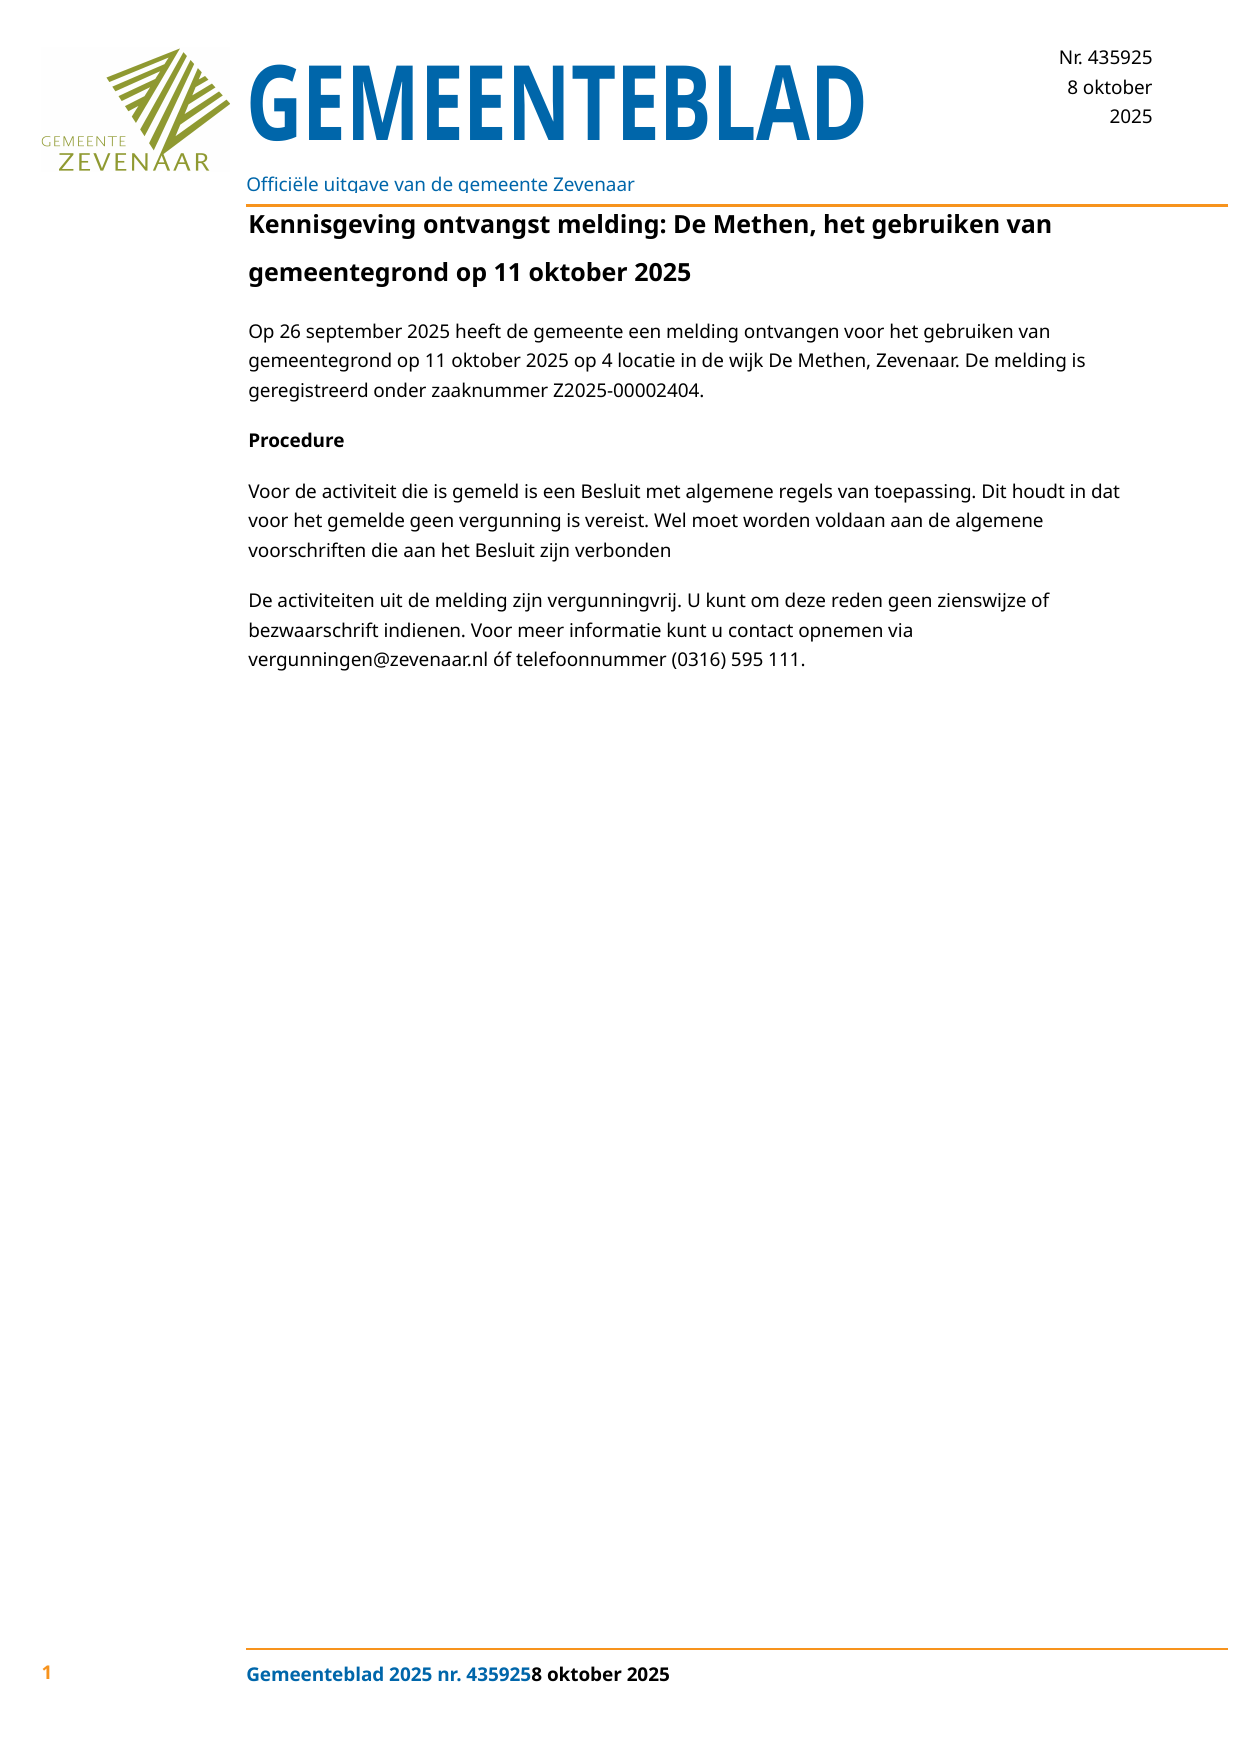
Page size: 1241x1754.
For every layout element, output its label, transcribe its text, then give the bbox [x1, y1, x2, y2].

text Procedure [248, 427, 1152, 453]
text De activiteiten uit de melding zijn vergunningvrij. U kunt om deze reden geen zienswijze of bezwaarschrift indienen. Voor meer informatie kunt u contact opnemen via vergunningen@zevenaar.nl óf telefoonnummer (0316) 595 111. [248, 587, 1152, 672]
text Kennisgeving ontvangst melding: De Methen, het gebruiken van gemeentegrond op 11 oktober 2025 [248, 207, 1152, 288]
picture [41, 47, 231, 172]
text Voor de activiteit die is gemeld is een Besluit met algemene regels van toepassing. Dit houdt in dat voor het gemelde geen vergunning is vereist. Wel moet worden voldaan aan de algemene voorschriften die aan het Besluit zijn verbonden [248, 478, 1152, 563]
text Op 26 september 2025 heeft de gemeente een melding ontvangen voor het gebruiken van gemeentegrond op 11 oktober 2025 op 4 locatie in de wijk De Methen, Zevenaar. De melding is geregistreerd onder zaaknummer Z2025-00002404. [248, 318, 1152, 403]
